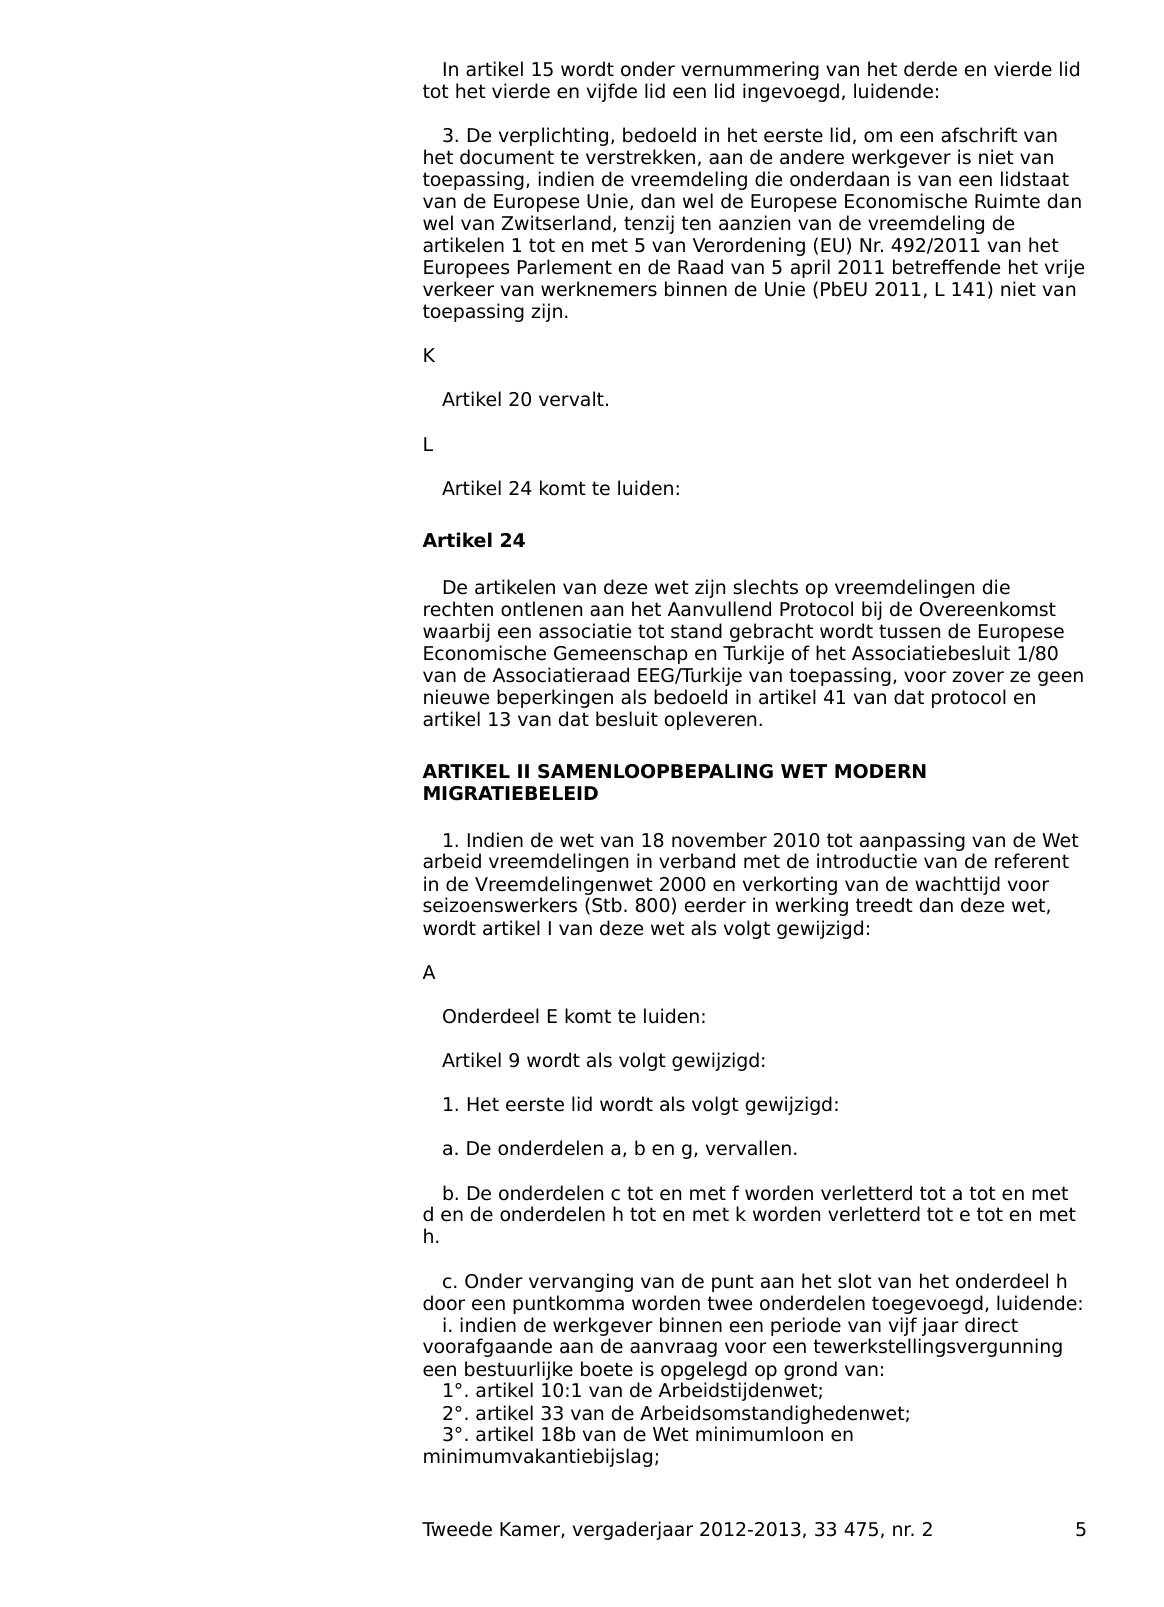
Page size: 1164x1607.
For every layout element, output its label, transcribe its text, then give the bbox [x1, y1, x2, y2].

text Artikel 24 komt te luiden: [422, 478, 1087, 500]
text c. Onder vervanging van de punt aan het slot van het onderdeel h door een puntkomma worden twee onderdelen toegevoegd, luidende: [422, 1271, 1087, 1314]
text 2°. artikel 33 van de Arbeidsomstandighedenwet; [422, 1402, 1087, 1424]
text i. indien de werkgever binnen een periode van vijf jaar direct voorafgaande aan de aanvraag voor een tewerkstellingsvergunning een bestuurlijke boete is opgelegd op grond van: [422, 1314, 1087, 1380]
text 1. Het eerste lid wordt als volgt gewijzigd: [422, 1094, 1087, 1116]
text 1°. artikel 10:1 van de Arbeidstijdenwet; [422, 1380, 1087, 1402]
text Artikel 20 vervalt. [422, 389, 1087, 411]
text Onderdeel E komt te luiden: [422, 1006, 1087, 1028]
text b. De onderdelen c tot en met f worden verletterd tot a tot en met d en de onderdelen h tot en met k worden verletterd tot e tot en met h. [422, 1182, 1087, 1248]
text De artikelen van deze wet zijn slechts op vreemdelingen die rechten ontlenen aan het Aanvullend Protocol bij de Overeenkomst waarbij een associatie tot stand gebracht wordt tussen de Europese Economische Gemeenschap en Turkije of het Associatiebesluit 1/80 van de Associatieraad EEG/Turkije van toepassing, voor zover ze geen nieuwe beperkingen als bedoeld in artikel 41 van dat protocol en artikel 13 van dat besluit opleveren. [422, 577, 1087, 731]
subtitle ARTIKEL II SAMENLOOPBEPALING WET MODERN MIGRATIEBELEID [422, 761, 1087, 804]
text In artikel 15 wordt onder vernummering van het derde en vierde lid tot het vierde en vijfde lid een lid ingevoegd, luidende: [422, 59, 1087, 103]
text a. De onderdelen a, b en g, vervallen. [422, 1138, 1087, 1160]
text L [422, 433, 1087, 456]
text Artikel 9 wordt als volgt gewijzigd: [422, 1050, 1087, 1072]
text 1. Indien de wet van 18 november 2010 tot aanpassing van de Wet arbeid vreemdelingen in verband met de introductie van de referent in de Vreemdelingenwet 2000 en verkorting van de wachttijd voor seizoenswerkers (Stb. 800) eerder in werking treedt dan deze wet, wordt artikel I van deze wet als volgt gewijzigd: [422, 829, 1087, 939]
text K [422, 345, 1087, 367]
text A [422, 962, 1087, 983]
text 3. De verplichting, bedoeld in het eerste lid, om een afschrift van het document te verstrekken, aan de andere werkgever is niet van toepassing, indien de vreemdeling die onderdaan is van een lidstaat van de Europese Unie, dan wel de Europese Economische Ruimte dan wel van Zwitserland, tenzij ten aanzien van de vreemdeling de artikelen 1 tot en met 5 van Verordening (EU) Nr. 492/2011 van het Europees Parlement en de Raad van 5 april 2011 betreffende het vrije verkeer van werknemers binnen de Unie (PbEU 2011, L 141) niet van toepassing zijn. [422, 125, 1087, 323]
subtitle Artikel 24 [422, 530, 1087, 552]
text 3°. artikel 18b van de Wet minimumloon en minimumvakantiebijslag; [422, 1424, 1087, 1468]
